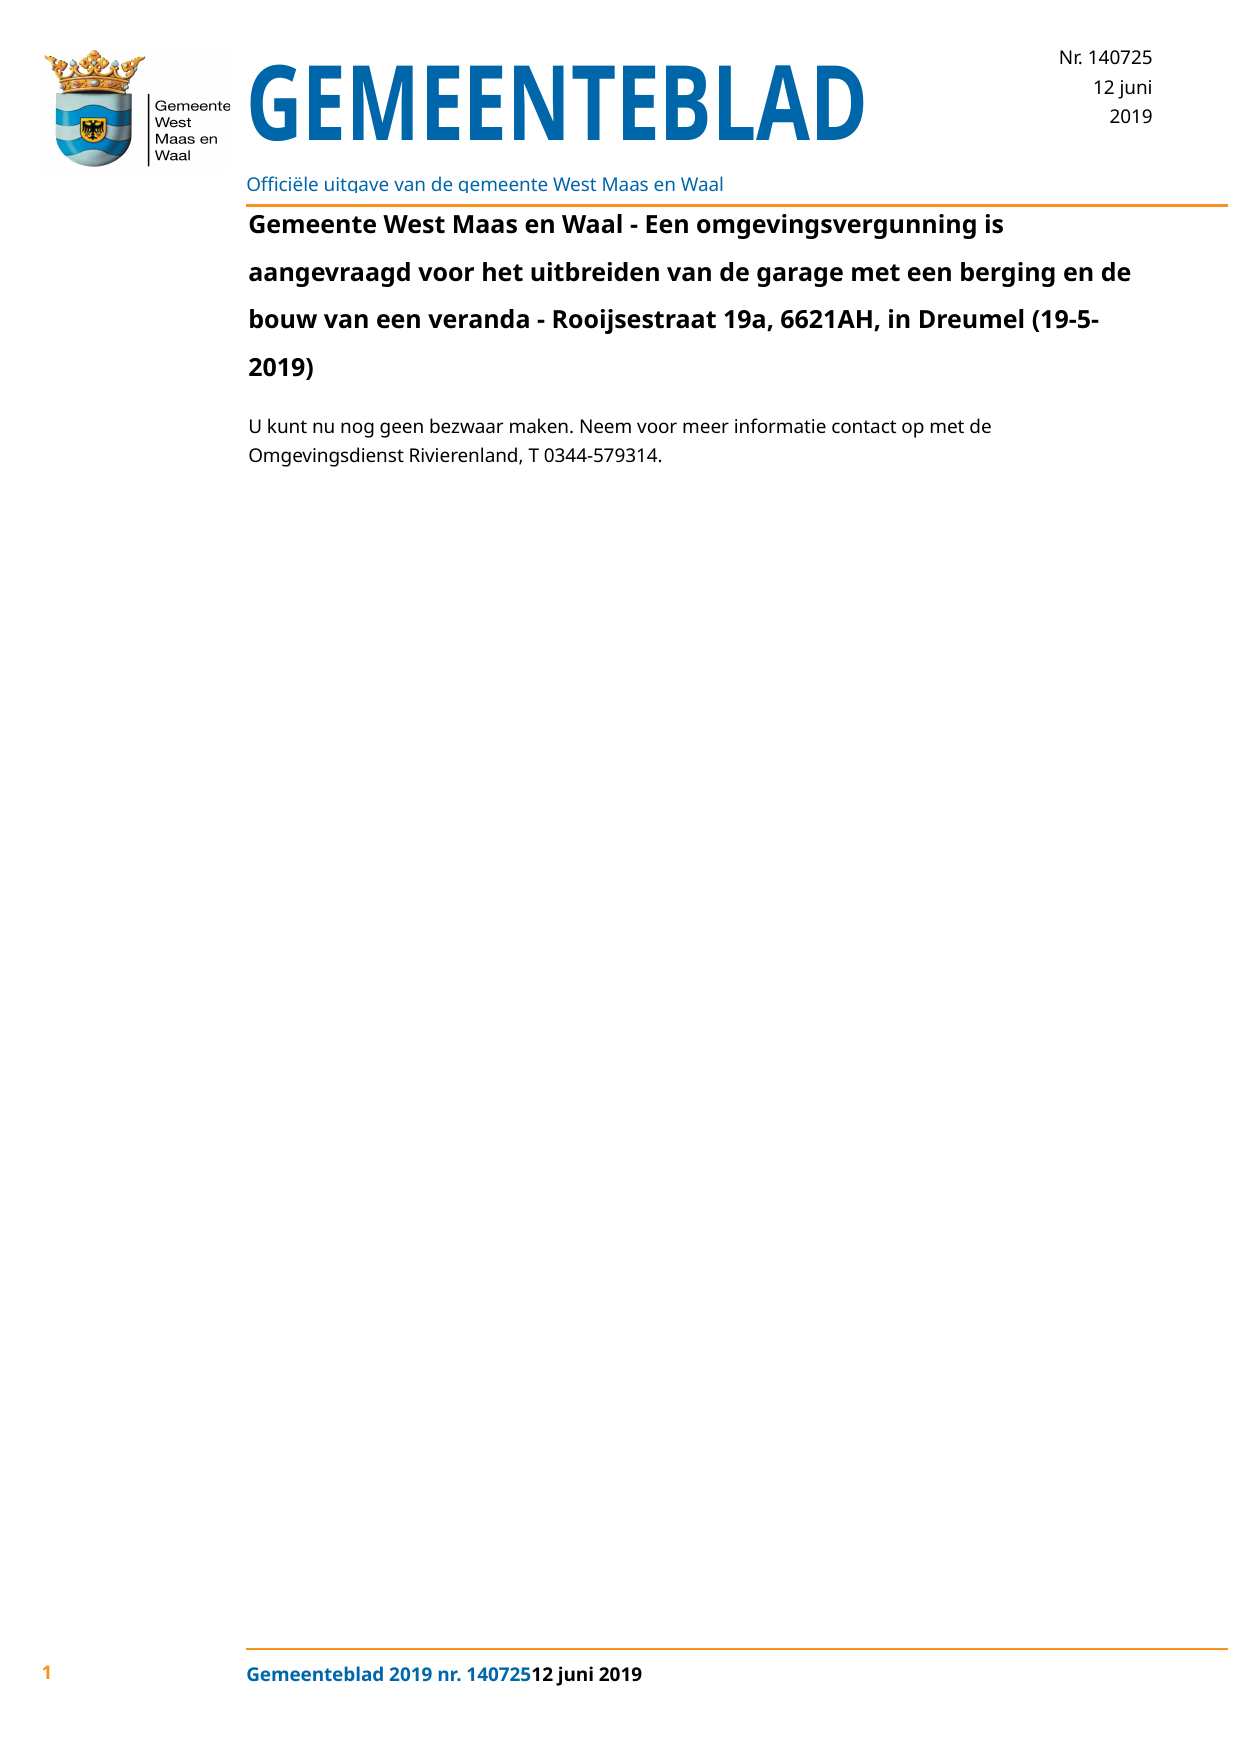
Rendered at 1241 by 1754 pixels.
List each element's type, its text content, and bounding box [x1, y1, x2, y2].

text U kunt nu nog geen bezwaar maken. Neem voor meer informatie contact op met de Omgevingsdienst Rivierenland, T 0344-579314. [248, 413, 1152, 468]
picture [41, 47, 231, 172]
text Gemeente West Maas en Waal - Een omgevingsvergunning is aangevraagd voor het uitbreiden van de garage met een berging en de bouw van een veranda - Rooijsestraat 19a, 6621AH, in Dreumel (19-5-2019) [248, 207, 1152, 384]
